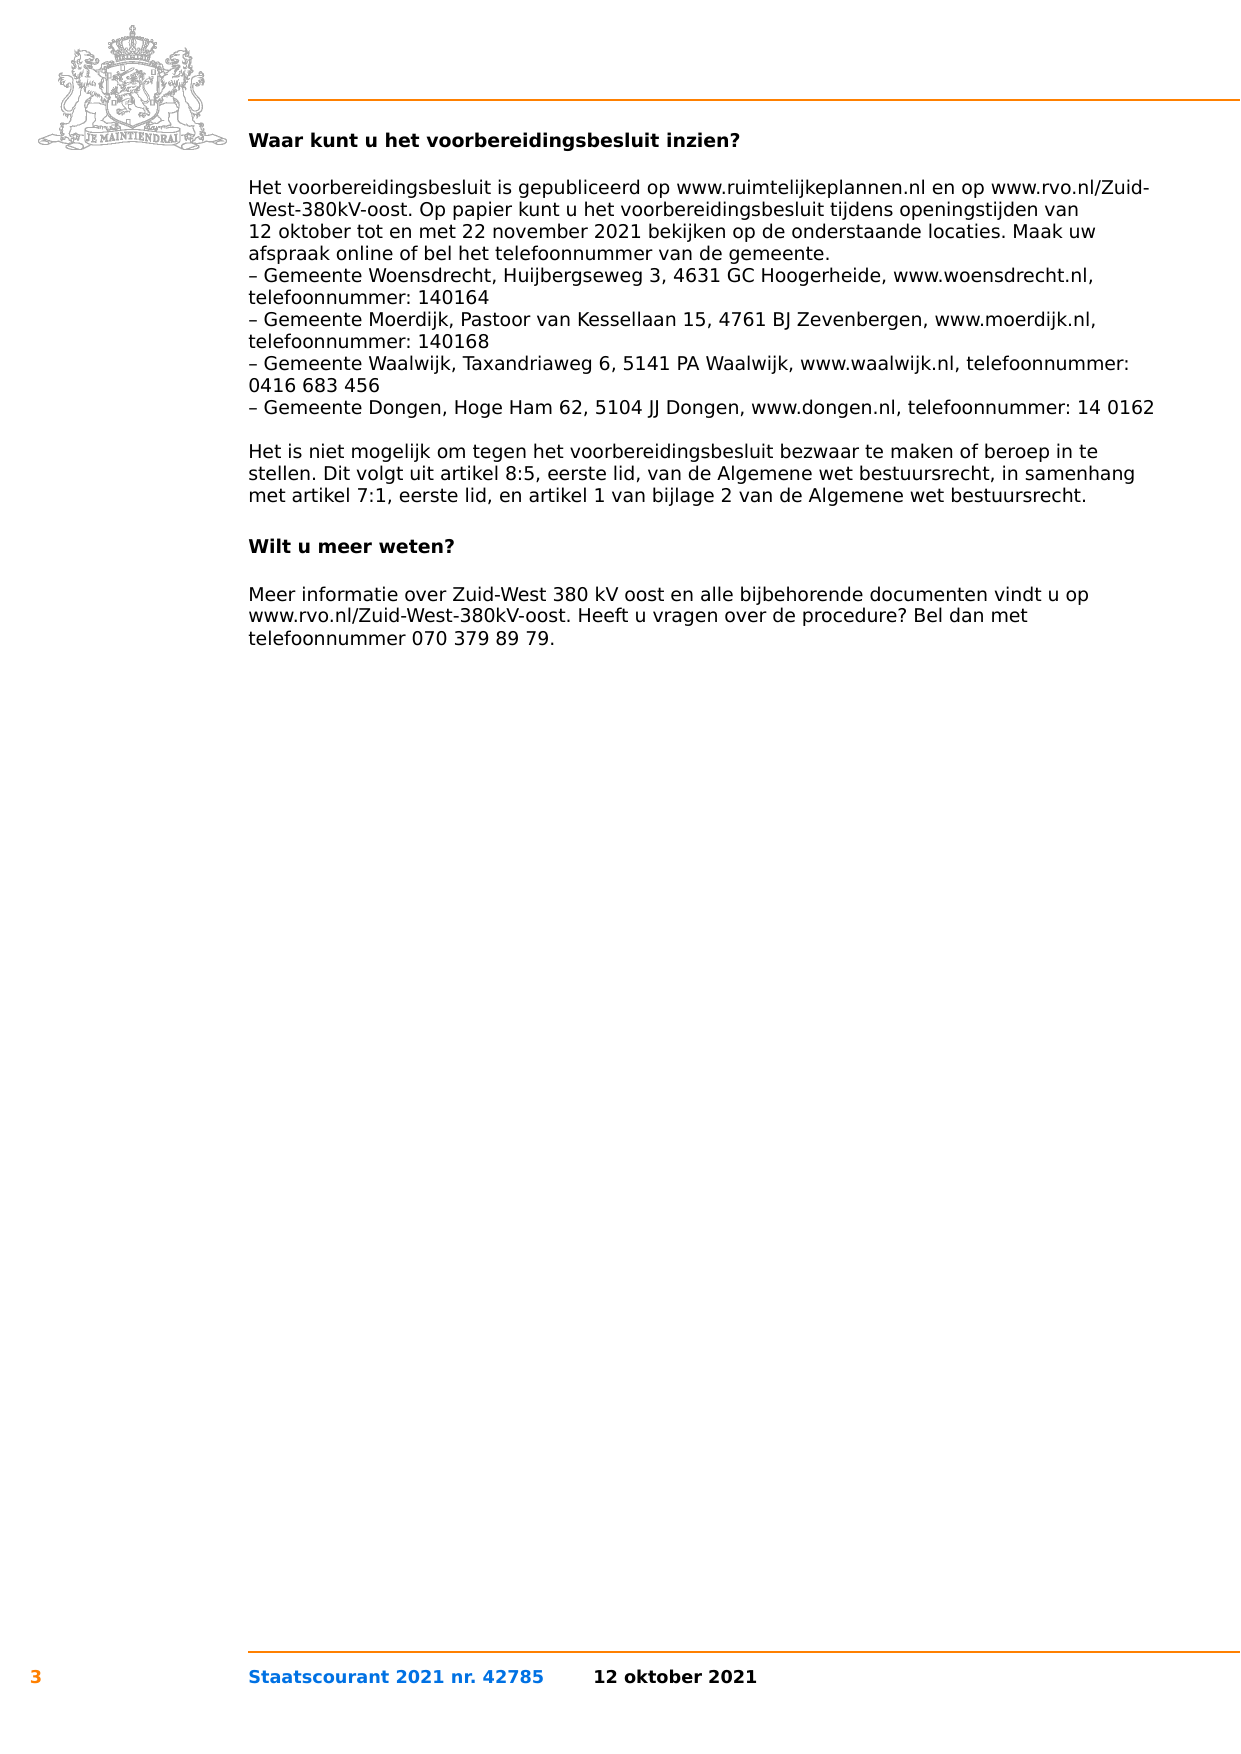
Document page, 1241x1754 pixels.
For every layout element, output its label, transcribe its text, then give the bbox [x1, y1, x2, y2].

text – Gemeente Waalwijk, Taxandriaweg 6, 5141 PA Waalwijk, www.waalwijk.nl, telefoonnummer: 0416 683 456 [248, 353, 1163, 397]
picture [38, 25, 227, 150]
text – Gemeente Dongen, Hoge Ham 62, 5104 JJ Dongen, www.dongen.nl, telefoonnummer: 14 0162 [248, 397, 1163, 419]
text Het is niet mogelijk om tegen het voorbereidingsbesluit bezwaar te maken of beroep in te stellen. Dit volgt uit artikel 8:5, eerste lid, van de Algemene wet bestuursrecht, in samenhang met artikel 7:1, eerste lid, en artikel 1 van bijlage 2 van de Algemene wet bestuursrecht. [248, 441, 1163, 506]
text – Gemeente Moerdijk, Pastoor van Kessellaan 15, 4761 BJ Zevenbergen, www.moerdijk.nl, telefoonnummer: 140168 [248, 309, 1163, 353]
text Meer informatie over Zuid-West 380 kV oost en alle bijbehorende documenten vindt u op www.rvo.nl/Zuid-West-380kV-oost. Heeft u vragen over de procedure? Bel dan met telefoonnummer 070 379 89 79. [248, 583, 1163, 649]
subtitle Waar kunt u het voorbereidingsbesluit inzien? [248, 130, 1163, 152]
subtitle Wilt u meer weten? [248, 536, 1163, 558]
text Het voorbereidingsbesluit is gepubliceerd op www.ruimtelijkeplannen.nl en op www.rvo.nl/Zuid-West-380kV-oost. Op papier kunt u het voorbereidingsbesluit tijdens openingstijden van 12 oktober tot en met 22 november 2021 bekijken op de onderstaande locaties. Maak uw afspraak online of bel het telefoonnummer van de gemeente. [248, 177, 1163, 265]
text – Gemeente Woensdrecht, Huijbergseweg 3, 4631 GC Hoogerheide, www.woensdrecht.nl, telefoonnummer: 140164 [248, 265, 1163, 309]
